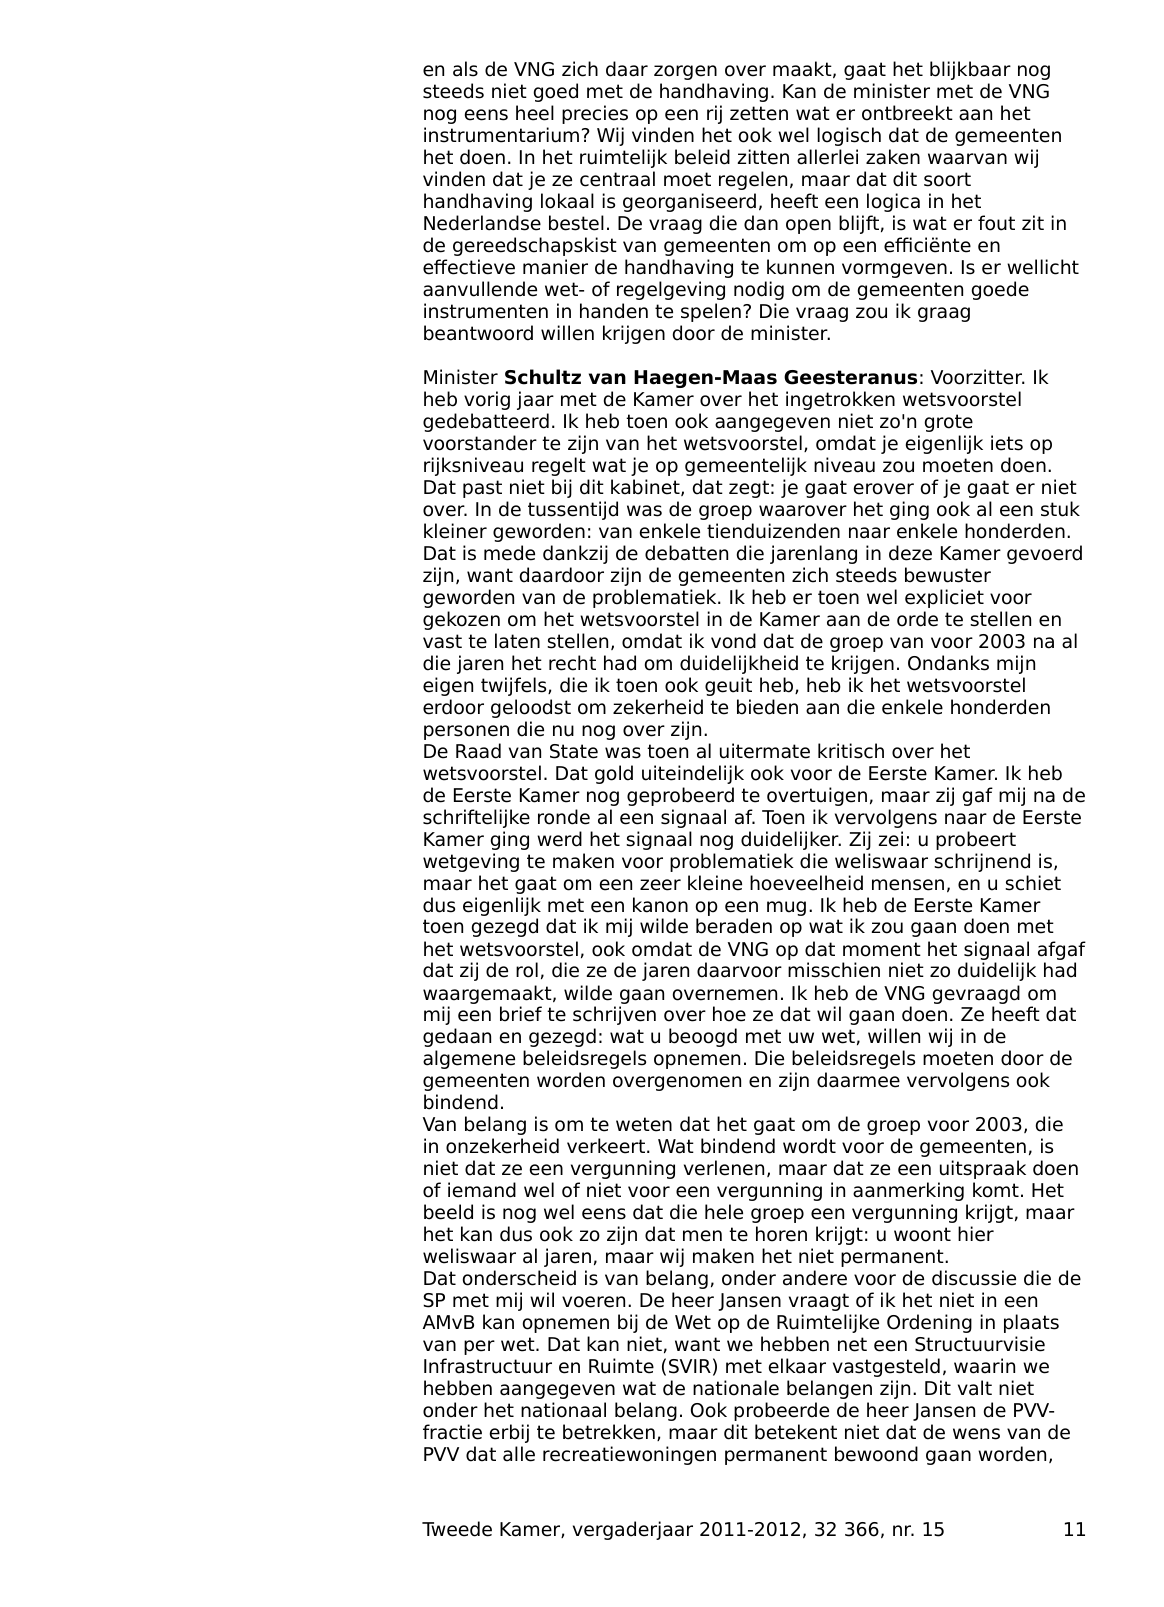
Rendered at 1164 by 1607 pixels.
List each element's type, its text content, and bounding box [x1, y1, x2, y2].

text Dat onderscheid is van belang, onder andere voor de discussie die de SP met mij wil voeren. De heer Jansen vraagt of ik het niet in een AMvB kan opnemen bij de Wet op de Ruimtelijke Ordening in plaats van per wet. Dat kan niet, want we hebben net een Structuurvisie Infrastructuur en Ruimte (SVIR) met elkaar vastgesteld, waarin we hebben aangegeven wat de nationale belangen zijn. Dit valt niet onder het nationaal belang. Ook probeerde de heer Jansen de PVV-fractie erbij te betrekken, maar dit betekent niet dat de wens van de PVV dat alle recreatiewoningen permanent bewoond gaan worden, [422, 1268, 1087, 1466]
text en als de VNG zich daar zorgen over maakt, gaat het blijkbaar nog steeds niet goed met de handhaving. Kan de minister met de VNG nog eens heel precies op een rij zetten wat er ontbreekt aan het instrumentarium? Wij vinden het ook wel logisch dat de gemeenten het doen. In het ruimtelijk beleid zitten allerlei zaken waarvan wij vinden dat je ze centraal moet regelen, maar dat dit soort handhaving lokaal is georganiseerd, heeft een logica in het Nederlandse bestel. De vraag die dan open blijft, is wat er fout zit in de gereedschapskist van gemeenten om op een efficiënte en effectieve manier de handhaving te kunnen vormgeven. Is er wellicht aanvullende wet- of regelgeving nodig om de gemeenten goede instrumenten in handen te spelen? Die vraag zou ik graag beantwoord willen krijgen door de minister. [422, 59, 1087, 345]
text Van belang is om te weten dat het gaat om de groep voor 2003, die in onzekerheid verkeert. Wat bindend wordt voor de gemeenten, is niet dat ze een vergunning verlenen, maar dat ze een uitspraak doen of iemand wel of niet voor een vergunning in aanmerking komt. Het beeld is nog wel eens dat die hele groep een vergunning krijgt, maar het kan dus ook zo zijn dat men te horen krijgt: u woont hier weliswaar al jaren, maar wij maken het niet permanent. [422, 1114, 1087, 1268]
text Minister Schultz van Haegen-Maas Geesteranus: Voorzitter. Ik heb vorig jaar met de Kamer over het ingetrokken wetsvoorstel gedebatteerd. Ik heb toen ook aangegeven niet zo'n grote voorstander te zijn van het wetsvoorstel, omdat je eigenlijk iets op rijksniveau regelt wat je op gemeentelijk niveau zou moeten doen. Dat past niet bij dit kabinet, dat zegt: je gaat erover of je gaat er niet over. In de tussentijd was de groep waarover het ging ook al een stuk kleiner geworden: van enkele tienduizenden naar enkele honderden. Dat is mede dankzij de debatten die jarenlang in deze Kamer gevoerd zijn, want daardoor zijn de gemeenten zich steeds bewuster geworden van de problematiek. Ik heb er toen wel expliciet voor gekozen om het wetsvoorstel in de Kamer aan de orde te stellen en vast te laten stellen, omdat ik vond dat de groep van voor 2003 na al die jaren het recht had om duidelijkheid te krijgen. Ondanks mijn eigen twijfels, die ik toen ook geuit heb, heb ik het wetsvoorstel erdoor geloodst om zekerheid te bieden aan die enkele honderden personen die nu nog over zijn. [422, 367, 1087, 741]
text De Raad van State was toen al uitermate kritisch over het wetsvoorstel. Dat gold uiteindelijk ook voor de Eerste Kamer. Ik heb de Eerste Kamer nog geprobeerd te overtuigen, maar zij gaf mij na de schriftelijke ronde al een signaal af. Toen ik vervolgens naar de Eerste Kamer ging werd het signaal nog duidelijker. Zij zei: u probeert wetgeving te maken voor problematiek die weliswaar schrijnend is, maar het gaat om een zeer kleine hoeveelheid mensen, en u schiet dus eigenlijk met een kanon op een mug. Ik heb de Eerste Kamer toen gezegd dat ik mij wilde beraden op wat ik zou gaan doen met het wetsvoorstel, ook omdat de VNG op dat moment het signaal afgaf dat zij de rol, die ze de jaren daarvoor misschien niet zo duidelijk had waargemaakt, wilde gaan overnemen. Ik heb de VNG gevraagd om mij een brief te schrijven over hoe ze dat wil gaan doen. Ze heeft dat gedaan en gezegd: wat u beoogd met uw wet, willen wij in de algemene beleidsregels opnemen. Die beleidsregels moeten door de gemeenten worden overgenomen en zijn daarmee vervolgens ook bindend. [422, 741, 1087, 1114]
